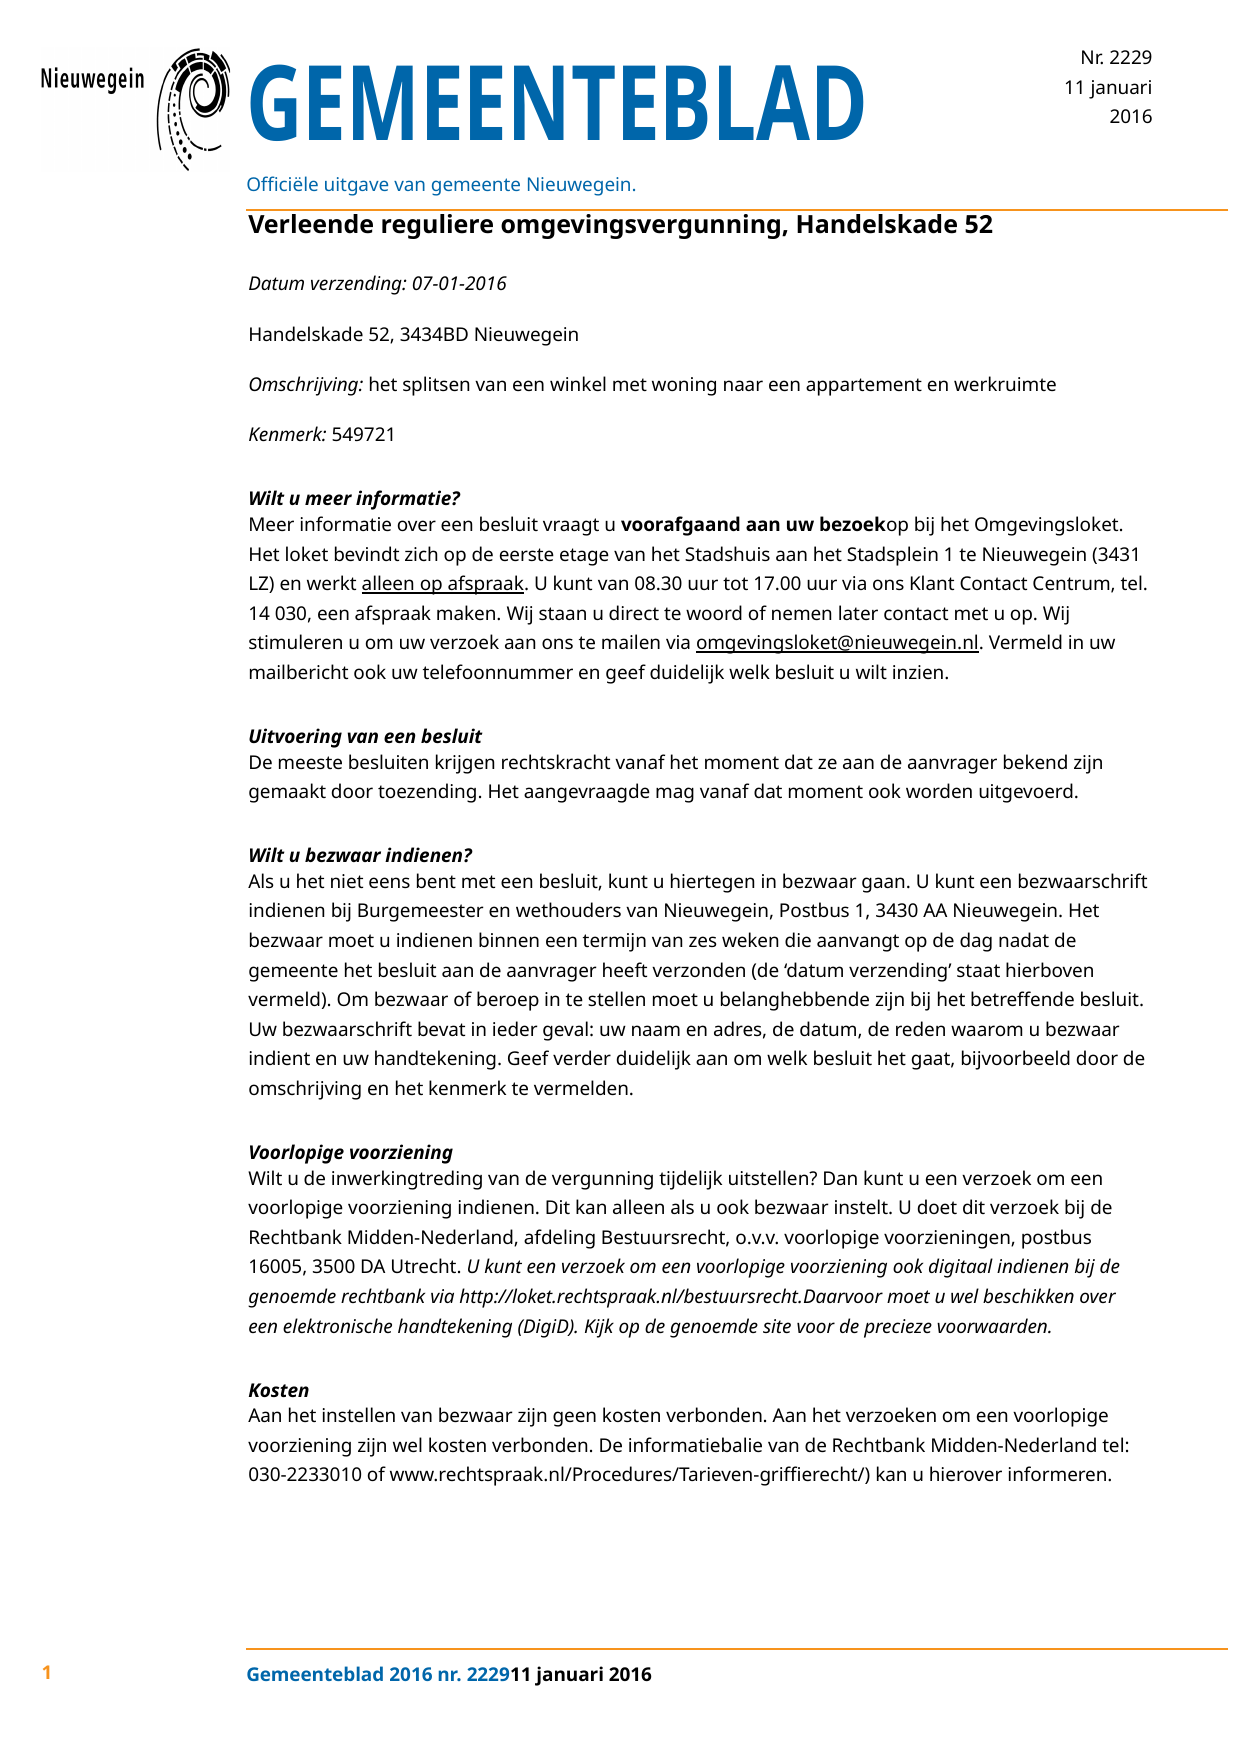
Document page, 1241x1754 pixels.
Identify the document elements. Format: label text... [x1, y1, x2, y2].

text De meeste besluiten krijgen rechtskracht vanaf het moment dat ze aan de aanvrager bekend zijn gemaakt door toezending. Het aangevraagde mag vanaf dat moment ook worden uitgevoerd. [248, 749, 1152, 804]
text Wilt u de inwerkingtreding van de vergunning tijdelijk uitstellen? Dan kunt u een verzoek om een voorlopige voorziening indienen. Dit kan alleen als u ook bezwaar instelt. U doet dit verzoek bij de Rechtbank Midden-Nederland, afdeling Bestuursrecht, o.v.v. voorlopige voorzieningen, postbus 16005, 3500 DA Utrecht. U kunt een verzoek om een voorlopige voorziening ook digitaal indienen bij de genoemde rechtbank via http://loket.rechtspraak.nl/bestuursrecht.Daarvoor moet u wel beschikken over een elektronische handtekening (DigiD). Kijk op de genoemde site voor de precieze voorwaarden. [248, 1165, 1152, 1338]
text Wilt u bezwaar indienen? [248, 842, 1152, 868]
text Verleende reguliere omgevingsvergunning, Handelskade 52 [248, 211, 1152, 241]
picture [41, 47, 231, 172]
text Wilt u meer informatie? [248, 486, 1152, 511]
text Handelskade 52, 3434BD Nieuwegein [248, 321, 1152, 346]
text Meer informatie over een besluit vraagt u voorafgaand aan uw bezoekop bij het Omgevingsloket. Het loket bevindt zich op de eerste etage van het Stadshuis aan het Stadsplein 1 te Nieuwegein (3431 LZ) en werkt alleen op afspraak. U kunt van 08.30 uur tot 17.00 uur via ons Klant Contact Centrum, tel. 14 030, een afspraak maken. Wij staan u direct te woord of nemen later contact met u op. Wij stimuleren u om uw verzoek aan ons te mailen via omgevingsloket@nieuwegein.nl. Vermeld in uw mailbericht ook uw telefoonnummer en geef duidelijk welk besluit u wilt inzien. [248, 511, 1152, 685]
text Kosten [248, 1377, 1152, 1402]
text Aan het instellen van bezwaar zijn geen kosten verbonden. Aan het verzoeken om een voorlopige voorziening zijn wel kosten verbonden. De informatiebalie van de Rechtbank Midden-Nederland tel: 030-2233010 of www.rechtspraak.nl/Procedures/Tarieven-griffierecht/) kan u hierover informeren. [248, 1402, 1152, 1487]
text Uitvoering van een besluit [248, 723, 1152, 749]
text Kenmerk: 549721 [248, 422, 1152, 447]
text Voorlopige voorziening [248, 1139, 1152, 1165]
text Als u het niet eens bent met een besluit, kunt u hiertegen in bezwaar gaan. U kunt een bezwaarschrift indienen bij Burgemeester en wethouders van Nieuwegein, Postbus 1, 3430 AA Nieuwegein. Het bezwaar moet u indienen binnen een termijn van zes weken die aanvangt op de dag nadat de gemeente het besluit aan de aanvrager heeft verzonden (de ‘datum verzending’ staat hierboven vermeld). Om bezwaar of beroep in te stellen moet u belanghebbende zijn bij het betreffende besluit. Uw bezwaarschrift bevat in ieder geval: uw naam en adres, de datum, de reden waarom u bezwaar indient en uw handtekening. Geef verder duidelijk aan om welk besluit het gaat, bijvoorbeeld door de omschrijving en het kenmerk te vermelden. [248, 868, 1152, 1101]
text Omschrijving: het splitsen van een winkel met woning naar een appartement en werkruimte [248, 371, 1152, 397]
text Datum verzending: 07-01-2016 [248, 270, 1152, 296]
